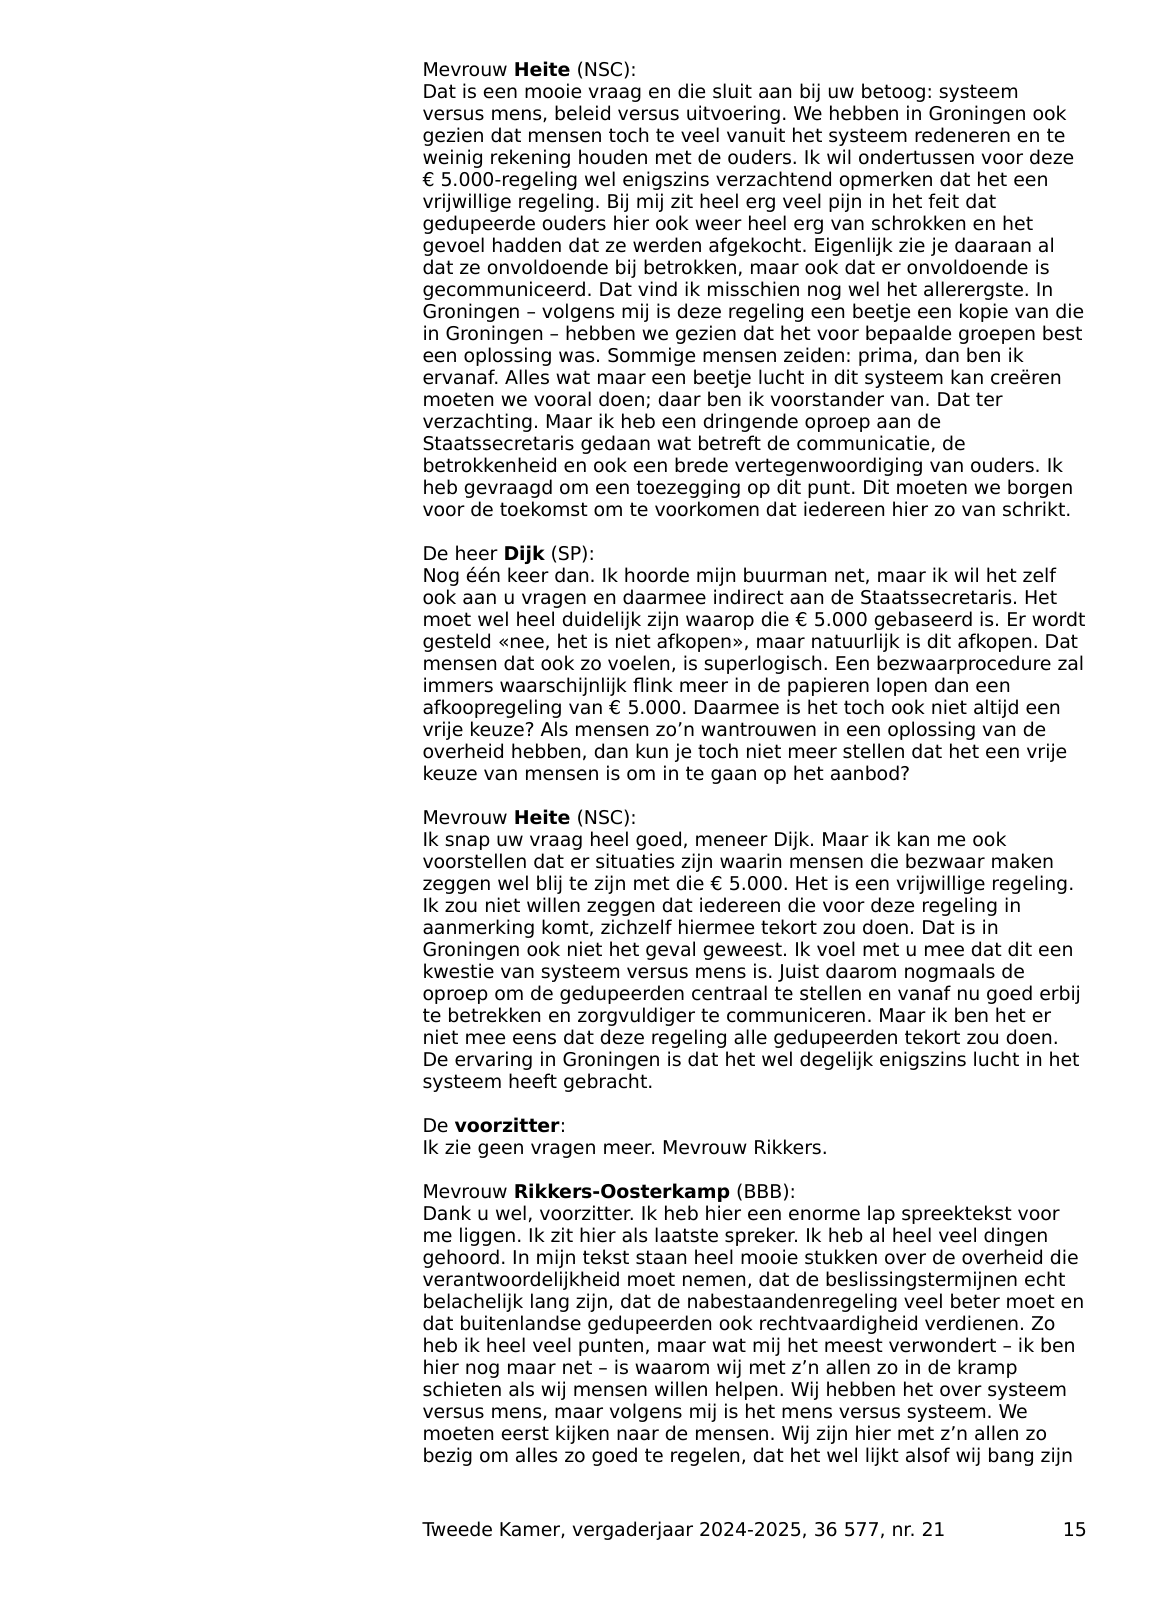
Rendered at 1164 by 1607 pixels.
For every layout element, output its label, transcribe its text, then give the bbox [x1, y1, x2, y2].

text Nog één keer dan. Ik hoorde mijn buurman net, maar ik wil het zelf ook aan u vragen en daarmee indirect aan de Staatssecretaris. Het moet wel heel duidelijk zijn waarop die € 5.000 gebaseerd is. Er wordt gesteld «nee, het is niet afkopen», maar natuurlijk is dit afkopen. Dat mensen dat ook zo voelen, is superlogisch. Een bezwaarprocedure zal immers waarschijnlijk flink meer in de papieren lopen dan een afkoopregeling van € 5.000. Daarmee is het toch ook niet altijd een vrije keuze? Als mensen zo’n wantrouwen in een oplossing van de overheid hebben, dan kun je toch niet meer stellen dat het een vrije keuze van mensen is om in te gaan op het aanbod? [422, 565, 1087, 784]
text Mevrouw Heite (NSC): [422, 59, 1087, 81]
text Dat is een mooie vraag en die sluit aan bij uw betoog: systeem versus mens, beleid versus uitvoering. We hebben in Groningen ook gezien dat mensen toch te veel vanuit het systeem redeneren en te weinig rekening houden met de ouders. Ik wil ondertussen voor deze € 5.000-regeling wel enigszins verzachtend opmerken dat het een vrijwillige regeling. Bij mij zit heel erg veel pijn in het feit dat gedupeerde ouders hier ook weer heel erg van schrokken en het gevoel hadden dat ze werden afgekocht. Eigenlijk zie je daaraan al dat ze onvoldoende bij betrokken, maar ook dat er onvoldoende is gecommuniceerd. Dat vind ik misschien nog wel het allerergste. In Groningen – volgens mij is deze regeling een beetje een kopie van die in Groningen – hebben we gezien dat het voor bepaalde groepen best een oplossing was. Sommige mensen zeiden: prima, dan ben ik ervanaf. Alles wat maar een beetje lucht in dit systeem kan creëren moeten we vooral doen; daar ben ik voorstander van. Dat ter verzachting. Maar ik heb een dringende oproep aan de Staatssecretaris gedaan wat betreft de communicatie, de betrokkenheid en ook een brede vertegenwoordiging van ouders. Ik heb gevraagd om een toezegging op dit punt. Dit moeten we borgen voor de toekomst om te voorkomen dat iedereen hier zo van schrikt. [422, 81, 1087, 521]
text De heer Dijk (SP): [422, 543, 1087, 565]
text Mevrouw Rikkers-Oosterkamp (BBB): [422, 1181, 1087, 1203]
text De voorzitter: [422, 1115, 1087, 1137]
text Dank u wel, voorzitter. Ik heb hier een enorme lap spreektekst voor me liggen. Ik zit hier als laatste spreker. Ik heb al heel veel dingen gehoord. In mijn tekst staan heel mooie stukken over de overheid die verantwoordelijkheid moet nemen, dat de beslissingstermijnen echt belachelijk lang zijn, dat de nabestaandenregeling veel beter moet en dat buitenlandse gedupeerden ook rechtvaardigheid verdienen. Zo heb ik heel veel punten, maar wat mij het meest verwondert – ik ben hier nog maar net – is waarom wij met z’n allen zo in de kramp schieten als wij mensen willen helpen. Wij hebben het over systeem versus mens, maar volgens mij is het mens versus systeem. We moeten eerst kijken naar de mensen. Wij zijn hier met z’n allen zo bezig om alles zo goed te regelen, dat het wel lijkt alsof wij bang zijn [422, 1203, 1087, 1467]
text Mevrouw Heite (NSC): [422, 807, 1087, 829]
text Ik snap uw vraag heel goed, meneer Dijk. Maar ik kan me ook voorstellen dat er situaties zijn waarin mensen die bezwaar maken zeggen wel blij te zijn met die € 5.000. Het is een vrijwillige regeling. Ik zou niet willen zeggen dat iedereen die voor deze regeling in aanmerking komt, zichzelf hiermee tekort zou doen. Dat is in Groningen ook niet het geval geweest. Ik voel met u mee dat dit een kwestie van systeem versus mens is. Juist daarom nogmaals de oproep om de gedupeerden centraal te stellen en vanaf nu goed erbij te betrekken en zorgvuldiger te communiceren. Maar ik ben het er niet mee eens dat deze regeling alle gedupeerden tekort zou doen. De ervaring in Groningen is dat het wel degelijk enigszins lucht in het systeem heeft gebracht. [422, 829, 1087, 1092]
text Ik zie geen vragen meer. Mevrouw Rikkers. [422, 1137, 1087, 1159]
